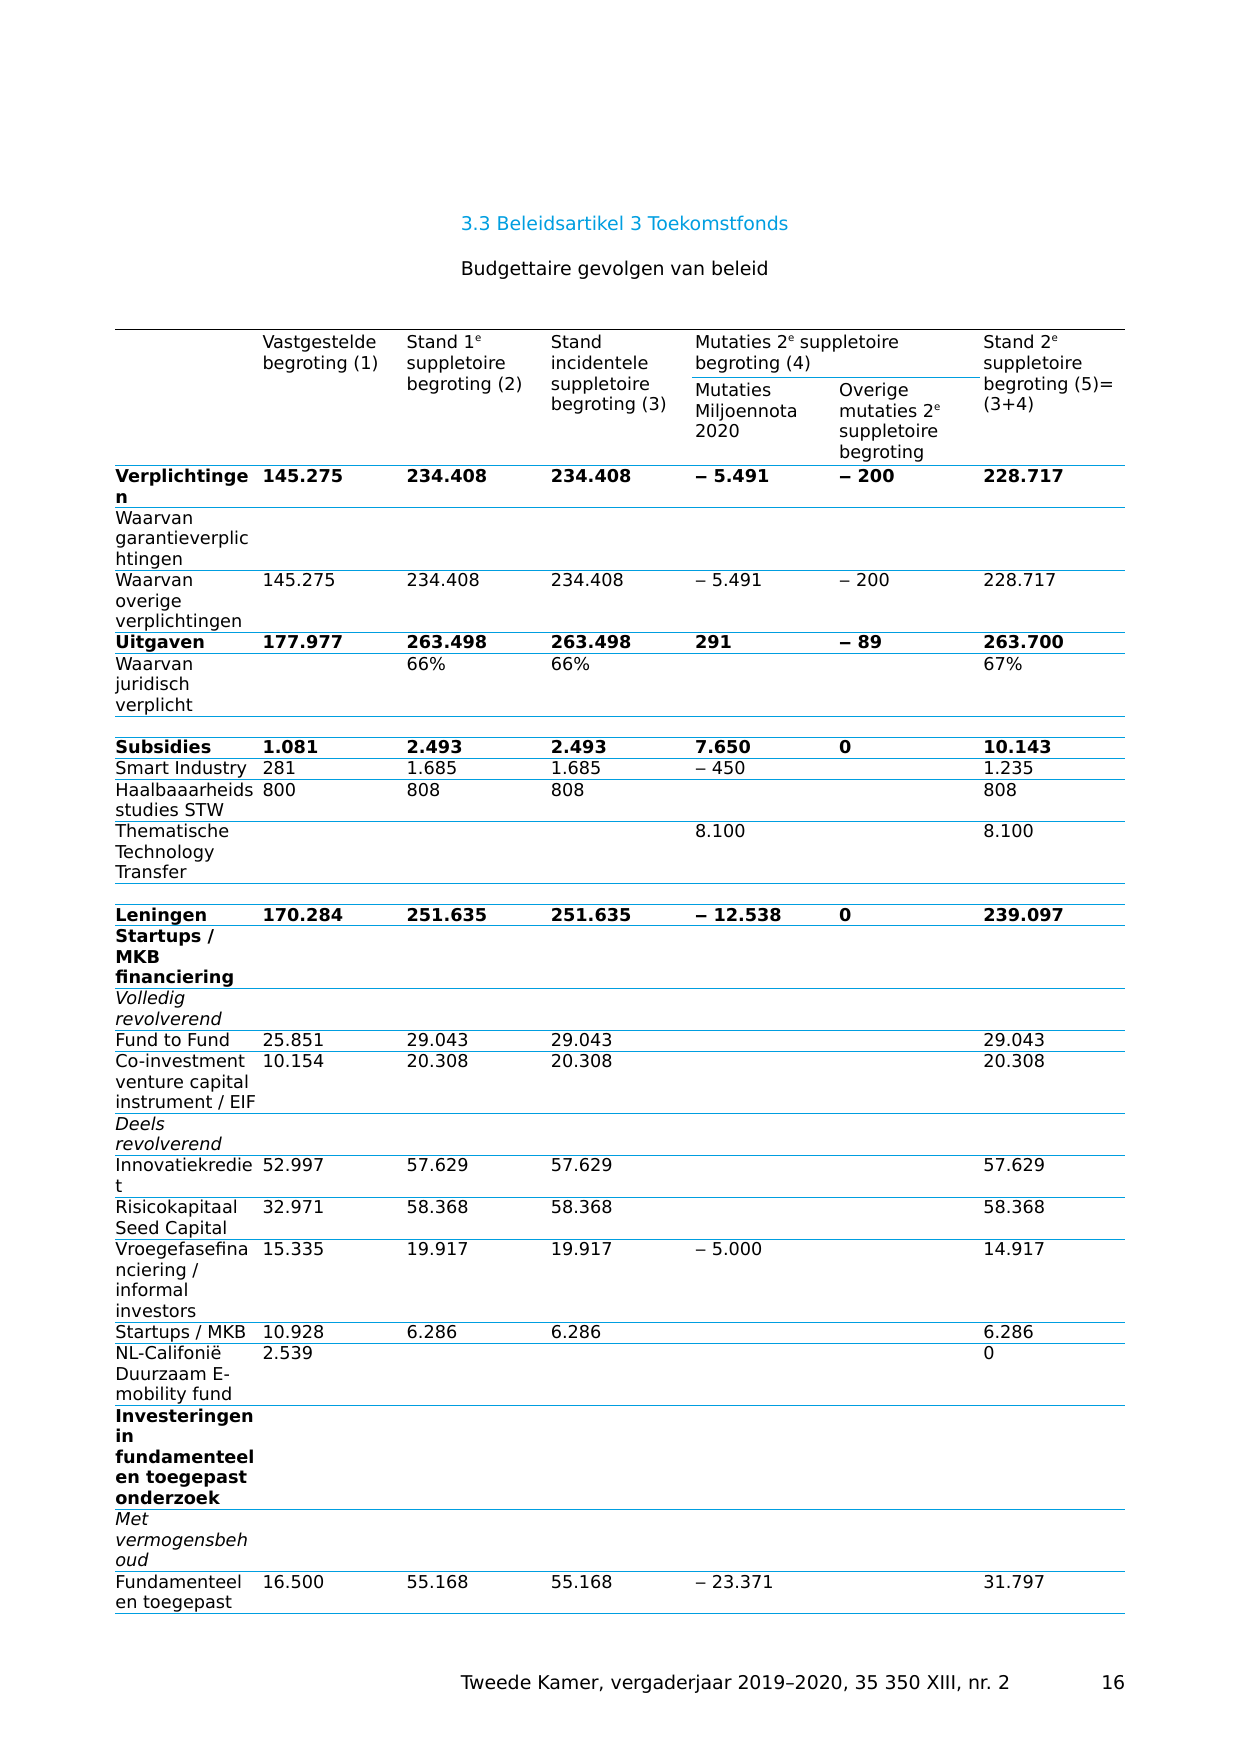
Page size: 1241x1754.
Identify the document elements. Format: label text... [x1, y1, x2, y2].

table_cell 2.493 [548, 738, 692, 758]
table_cell 228.717 [980, 466, 1125, 507]
table_cell Verplichtingen [115, 466, 259, 507]
table_cell Thematische Technology Transfer [115, 822, 259, 883]
table_cell 1.235 [980, 759, 1125, 779]
table_cell [836, 989, 980, 1029]
table_cell [404, 926, 548, 988]
table_cell Investeringen in fundamenteel en toegepast onderzoek [115, 1406, 259, 1509]
table_cell [259, 1406, 403, 1509]
table_cell 19.917 [548, 1240, 692, 1321]
table_cell [836, 759, 980, 779]
table_cell [692, 1031, 836, 1051]
table_cell 6.286 [980, 1323, 1125, 1343]
table_cell 263.498 [404, 633, 548, 653]
table_cell 14.917 [980, 1240, 1125, 1321]
table_cell [980, 1114, 1125, 1155]
table_cell [692, 508, 836, 569]
table_cell [980, 1510, 1125, 1571]
table_cell [548, 1406, 692, 1509]
table_cell 6.286 [404, 1323, 548, 1343]
table_cell NL-Califonië Duurzaam E-mobility fund [115, 1344, 259, 1405]
table_cell 58.368 [404, 1198, 548, 1238]
table_cell 58.368 [548, 1198, 692, 1238]
table_cell Waarvan overige verplichtingen [115, 571, 259, 632]
table_cell [980, 926, 1125, 988]
table_cell 55.168 [404, 1572, 548, 1613]
table_cell [692, 717, 836, 737]
table_cell 10.143 [980, 738, 1125, 758]
table_cell ‒ 5.491 [692, 466, 836, 507]
table_cell [259, 717, 403, 737]
table_cell [836, 1240, 980, 1321]
table_cell [692, 1323, 836, 1343]
table_cell [836, 1156, 980, 1197]
table_cell 239.097 [980, 905, 1125, 925]
table_cell 10.154 [259, 1052, 403, 1113]
table_cell 1.685 [548, 759, 692, 779]
table_cell [404, 1114, 548, 1155]
table_cell [115, 330, 259, 465]
table_cell 20.308 [980, 1052, 1125, 1113]
table_cell [980, 717, 1125, 737]
table_cell [836, 1198, 980, 1238]
table_cell 15.335 [259, 1240, 403, 1321]
table_cell [836, 780, 980, 821]
table_cell 8.100 [692, 822, 836, 883]
table_cell [980, 1406, 1125, 1509]
table_cell 800 [259, 780, 403, 821]
table_cell Smart Industry [115, 759, 259, 779]
table_cell 58.368 [980, 1198, 1125, 1238]
table_cell 145.275 [259, 571, 403, 632]
table_cell [259, 1510, 403, 1571]
table_cell 251.635 [548, 905, 692, 925]
table_cell 228.717 [980, 571, 1125, 632]
table_cell [259, 1114, 403, 1155]
table_cell 808 [548, 780, 692, 821]
table_cell [980, 508, 1125, 569]
table_cell 808 [980, 780, 1125, 821]
table_cell Leningen [115, 905, 259, 925]
table_cell [836, 717, 980, 737]
table_cell 6.286 [548, 1323, 692, 1343]
table_cell 67% [980, 654, 1125, 716]
table_cell 170.284 [259, 905, 403, 925]
table_cell 25.851 [259, 1031, 403, 1051]
table_cell Startups / MKB financiering [115, 926, 259, 988]
table_cell 57.629 [404, 1156, 548, 1197]
table_cell [259, 989, 403, 1029]
table_cell [692, 989, 836, 1029]
table_cell ‒ 450 [692, 759, 836, 779]
table_cell [836, 1323, 980, 1343]
table_cell [259, 654, 403, 716]
table_cell [836, 654, 980, 716]
table_cell 0 [836, 905, 980, 925]
table_cell 55.168 [548, 1572, 692, 1613]
table_cell [404, 1510, 548, 1571]
table_cell 8.100 [980, 822, 1125, 883]
table_cell [692, 1114, 836, 1155]
table_cell [980, 884, 1125, 904]
table_cell [692, 884, 836, 904]
table_cell [115, 717, 259, 737]
table_cell [548, 989, 692, 1029]
table_cell Startups / MKB [115, 1323, 259, 1343]
table_cell [404, 717, 548, 737]
table_cell [548, 1114, 692, 1155]
table_cell [836, 1344, 980, 1405]
table_cell 1.081 [259, 738, 403, 758]
table_cell 20.308 [404, 1052, 548, 1113]
table_cell Co-investment venture capital instrument / EIF [115, 1052, 259, 1113]
table_cell [404, 884, 548, 904]
table_cell 234.408 [548, 466, 692, 507]
table_cell Overige mutaties 2e suppletoire begroting [836, 378, 980, 465]
table_cell [692, 1156, 836, 1197]
table_cell 145.275 [259, 466, 403, 507]
table_cell Fund to Fund [115, 1031, 259, 1051]
table_cell ‒ 89 [836, 633, 980, 653]
table_cell Met vermogensbehoud [115, 1510, 259, 1571]
table_cell [404, 508, 548, 569]
table_cell [692, 1406, 836, 1509]
table_cell 31.797 [980, 1572, 1125, 1613]
table_cell [404, 1344, 548, 1405]
table_cell 7.650 [692, 738, 836, 758]
table_cell 52.997 [259, 1156, 403, 1197]
table_cell [980, 989, 1125, 1029]
table_cell Innovatiekrediet [115, 1156, 259, 1197]
table_cell Vastgestelde begroting (1) [259, 330, 403, 465]
table_cell 29.043 [548, 1031, 692, 1051]
table_cell [548, 822, 692, 883]
table_cell Mutaties Miljoennota 2020 [692, 378, 836, 465]
table_cell Waarvan juridisch verplicht [115, 654, 259, 716]
table_cell 177.977 [259, 633, 403, 653]
table_cell Vroegefasefinanciering / informal investors [115, 1240, 259, 1321]
table_cell Haalbaaarheidsstudies STW [115, 780, 259, 821]
table_cell [259, 926, 403, 988]
table_cell [836, 1510, 980, 1571]
table_cell Stand incidentele suppletoire begroting (3) [548, 330, 692, 465]
table_cell [836, 822, 980, 883]
table_cell [404, 989, 548, 1029]
table_cell 291 [692, 633, 836, 653]
title Budgettaire gevolgen van beleid [461, 258, 1125, 280]
table_cell [836, 1031, 980, 1051]
table_cell ‒ 5.491 [692, 571, 836, 632]
table_cell [548, 926, 692, 988]
table_cell [259, 822, 403, 883]
table_cell [692, 926, 836, 988]
table_cell 263.498 [548, 633, 692, 653]
table_cell 2.493 [404, 738, 548, 758]
table_cell [692, 1198, 836, 1238]
table_cell Fundamenteel en toegepast [115, 1572, 259, 1613]
table_cell [836, 1114, 980, 1155]
table_cell [692, 1510, 836, 1571]
table_cell [692, 1052, 836, 1113]
table_cell 234.408 [404, 466, 548, 507]
table_cell Waarvan garantieverplichtingen [115, 508, 259, 569]
table_cell [259, 508, 403, 569]
table_cell 808 [404, 780, 548, 821]
table_cell ‒ 5.000 [692, 1240, 836, 1321]
table_cell 16.500 [259, 1572, 403, 1613]
table_cell 29.043 [980, 1031, 1125, 1051]
table_cell Mutaties 2e suppletoire begroting (4) [692, 330, 980, 377]
table_cell [836, 1052, 980, 1113]
table_cell [115, 884, 259, 904]
table_cell [692, 654, 836, 716]
table_cell [548, 717, 692, 737]
table_cell [404, 822, 548, 883]
table_cell [548, 1344, 692, 1405]
table_cell 20.308 [548, 1052, 692, 1113]
table_cell [548, 884, 692, 904]
title 3.3 Beleidsartikel 3 Toekomstfonds [461, 213, 1125, 235]
table_cell [836, 508, 980, 569]
table_cell [836, 926, 980, 988]
table_cell 19.917 [404, 1240, 548, 1321]
table_cell 57.629 [980, 1156, 1125, 1197]
table_cell Stand 1e suppletoire begroting (2) [404, 330, 548, 465]
table_cell [404, 1406, 548, 1509]
table_cell [259, 884, 403, 904]
table_cell [836, 1572, 980, 1613]
table_cell 66% [548, 654, 692, 716]
table_cell 251.635 [404, 905, 548, 925]
table_cell [836, 1406, 980, 1509]
table_cell 66% [404, 654, 548, 716]
table_cell 32.971 [259, 1198, 403, 1238]
table_cell Stand 2e suppletoire begroting (5)= (3+4) [980, 330, 1125, 465]
table_cell 10.928 [259, 1323, 403, 1343]
table_header Tabel 10 Budgettaire gevolgen van beleid art. 3 Toekomstfonds (Bedragen x € 1.000) [115, 304, 1125, 329]
table_cell 57.629 [548, 1156, 692, 1197]
table_cell 1.685 [404, 759, 548, 779]
table_cell 0 [980, 1344, 1125, 1405]
table_cell [836, 884, 980, 904]
table_cell 263.700 [980, 633, 1125, 653]
table_cell 0 [836, 738, 980, 758]
table_cell Deels revolverend [115, 1114, 259, 1155]
table_cell 281 [259, 759, 403, 779]
table_cell ‒ 23.371 [692, 1572, 836, 1613]
table_cell 234.408 [404, 571, 548, 632]
table_cell 2.539 [259, 1344, 403, 1405]
table_cell ‒ 12.538 [692, 905, 836, 925]
table_cell ‒ 200 [836, 571, 980, 632]
table_cell [692, 780, 836, 821]
table_cell 29.043 [404, 1031, 548, 1051]
table_cell Risicokapitaal Seed Capital [115, 1198, 259, 1238]
table_cell Uitgaven [115, 633, 259, 653]
table_cell Subsidies [115, 738, 259, 758]
table_cell [548, 508, 692, 569]
table_cell [692, 1344, 836, 1405]
table_cell [548, 1510, 692, 1571]
table_cell 234.408 [548, 571, 692, 632]
table_cell ‒ 200 [836, 466, 980, 507]
table_cell Volledig revolverend [115, 989, 259, 1029]
